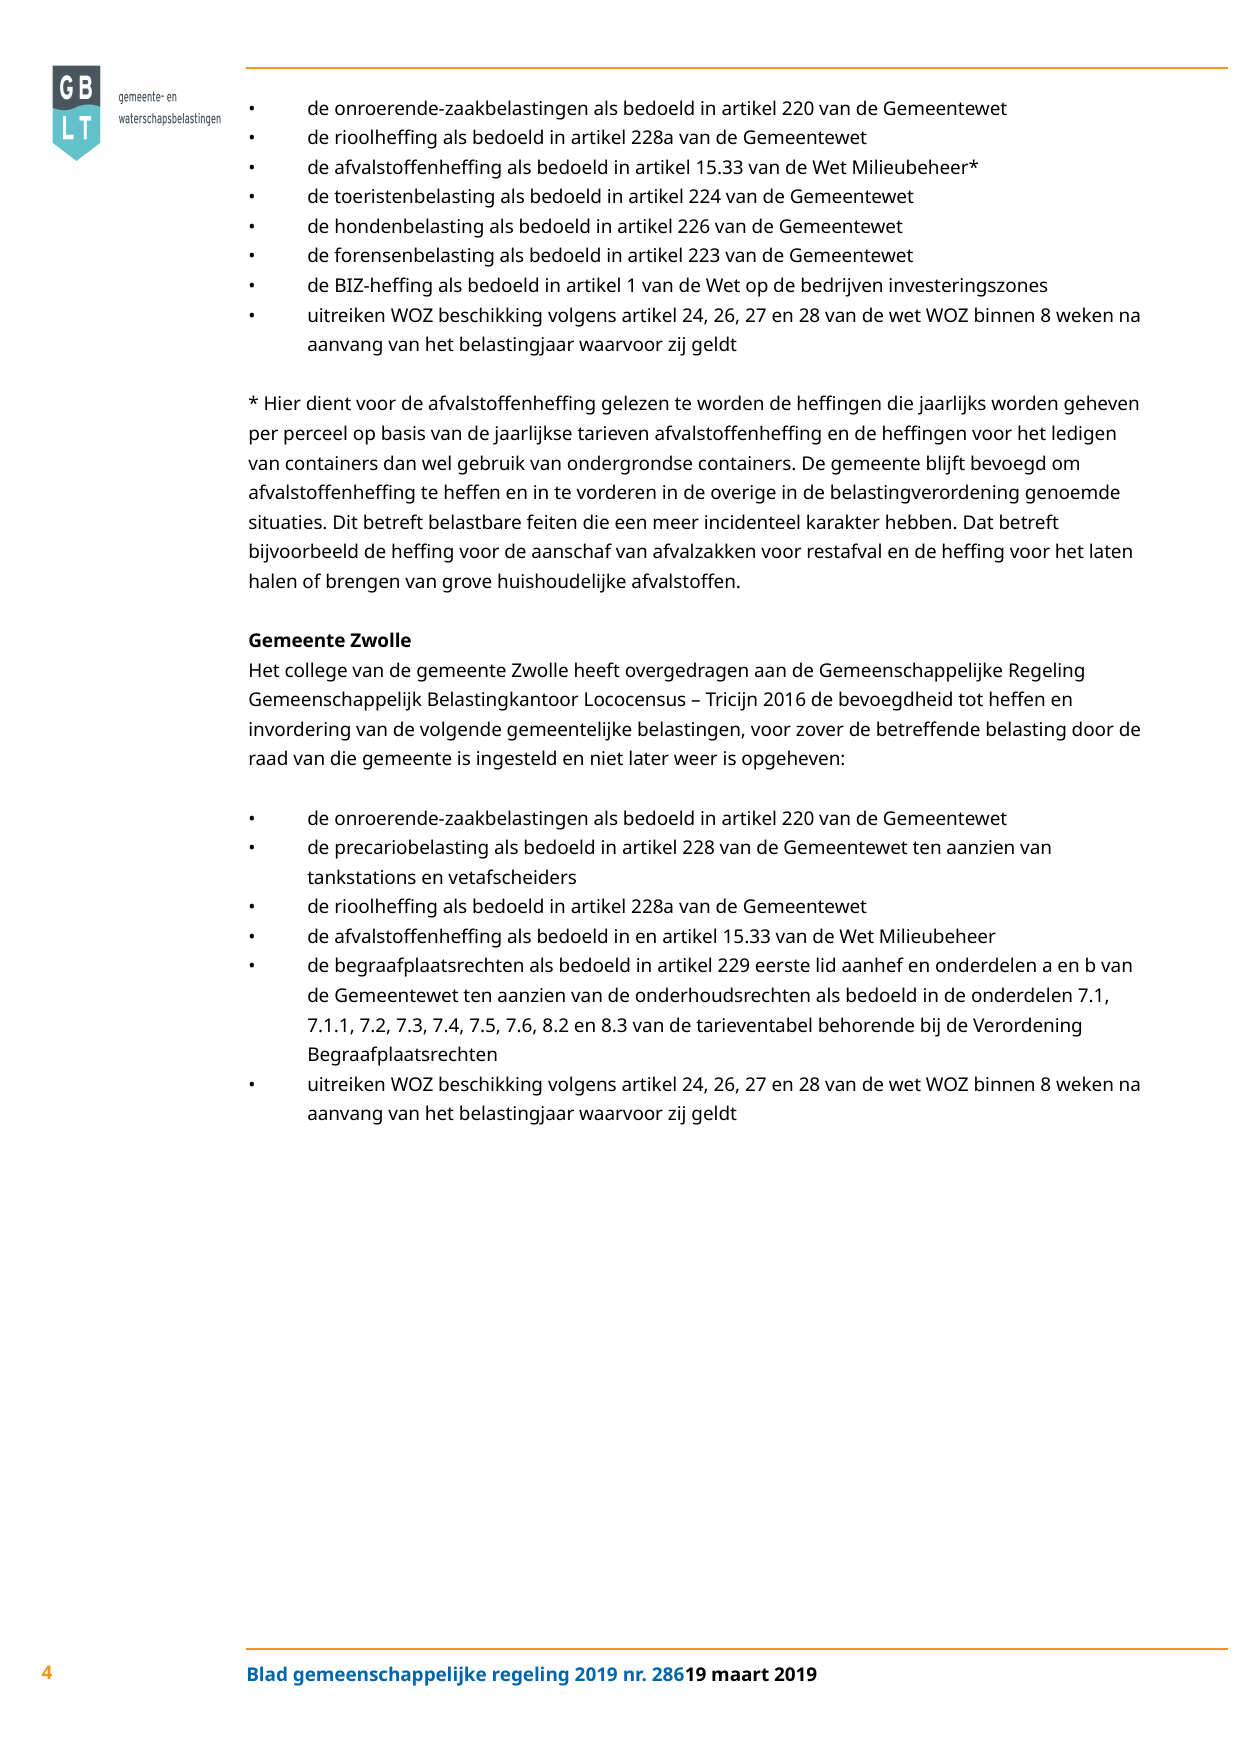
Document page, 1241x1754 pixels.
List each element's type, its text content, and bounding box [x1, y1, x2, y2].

list de afvalstoffenheffing als bedoeld in en artikel 15.33 van de Wet Milieubeheer [248, 923, 1152, 949]
list de forensenbelasting als bedoeld in artikel 223 van de Gemeentewet [248, 243, 1152, 268]
list de begraafplaatsrechten als bedoeld in artikel 229 eerste lid aanhef en onderdelen a en b van de Gemeentewet ten aanzien van de onderhoudsrechten als bedoeld in de onderdelen 7.1, 7.1.1, 7.2, 7.3, 7.4, 7.5, 7.6, 8.2 en 8.3 van de tarieventabel behorende bij de Verordening Begraafplaatsrechten [248, 953, 1152, 1067]
list de rioolheffing als bedoeld in artikel 228a van de Gemeentewet [248, 124, 1152, 150]
list de afvalstoffenheffing als bedoeld in artikel 15.33 van de Wet Milieubeheer* [248, 154, 1152, 180]
list de rioolheffing als bedoeld in artikel 228a van de Gemeentewet [248, 893, 1152, 919]
list de hondenbelasting als bedoeld in artikel 226 van de Gemeentewet [248, 213, 1152, 239]
picture [41, 47, 231, 172]
text Gemeente Zwolle [248, 627, 1152, 653]
list de BIZ-heffing als bedoeld in artikel 1 van de Wet op de bedrijven investeringszones [248, 272, 1152, 298]
list de precariobelasting als bedoeld in artikel 228 van de Gemeentewet ten aanzien van tankstations en vetafscheiders [248, 834, 1152, 890]
list de onroerende-zaakbelastingen als bedoeld in artikel 220 van de Gemeentewet [248, 805, 1152, 831]
list uitreiken WOZ beschikking volgens artikel 24, 26, 27 en 28 van de wet WOZ binnen 8 weken na aanvang van het belastingjaar waarvoor zij geldt [248, 302, 1152, 357]
list uitreiken WOZ beschikking volgens artikel 24, 26, 27 en 28 van de wet WOZ binnen 8 weken na aanvang van het belastingjaar waarvoor zij geldt [248, 1071, 1152, 1126]
text * Hier dient voor de afvalstoffenheffing gelezen te worden de heffingen die jaarlijks worden geheven per perceel op basis van de jaarlijkse tarieven afvalstoffenheffing en de heffingen voor het ledigen van containers dan wel gebruik van ondergrondse containers. De gemeente blijft bevoegd om afvalstoffenheffing te heffen en in te vorderen in de overige in de belastingverordening genoemde situaties. Dit betreft belastbare feiten die een meer incidenteel karakter hebben. Dat betreft bijvoorbeeld de heffing voor de aanschaf van afvalzakken voor restafval en de heffing voor het laten halen of brengen van grove huishoudelijke afvalstoffen. [248, 391, 1152, 594]
text Het college van de gemeente Zwolle heeft overgedragen aan de Gemeenschappelijke Regeling Gemeenschappelijk Belastingkantoor Lococensus – Tricijn 2016 de bevoegdheid tot heffen en invordering van de volgende gemeentelijke belastingen, voor zover de betreffende belasting door de raad van die gemeente is ingesteld en niet later weer is opgeheven: [248, 657, 1152, 771]
list de toeristenbelasting als bedoeld in artikel 224 van de Gemeentewet [248, 183, 1152, 209]
list de onroerende-zaakbelastingen als bedoeld in artikel 220 van de Gemeentewet [248, 95, 1152, 121]
